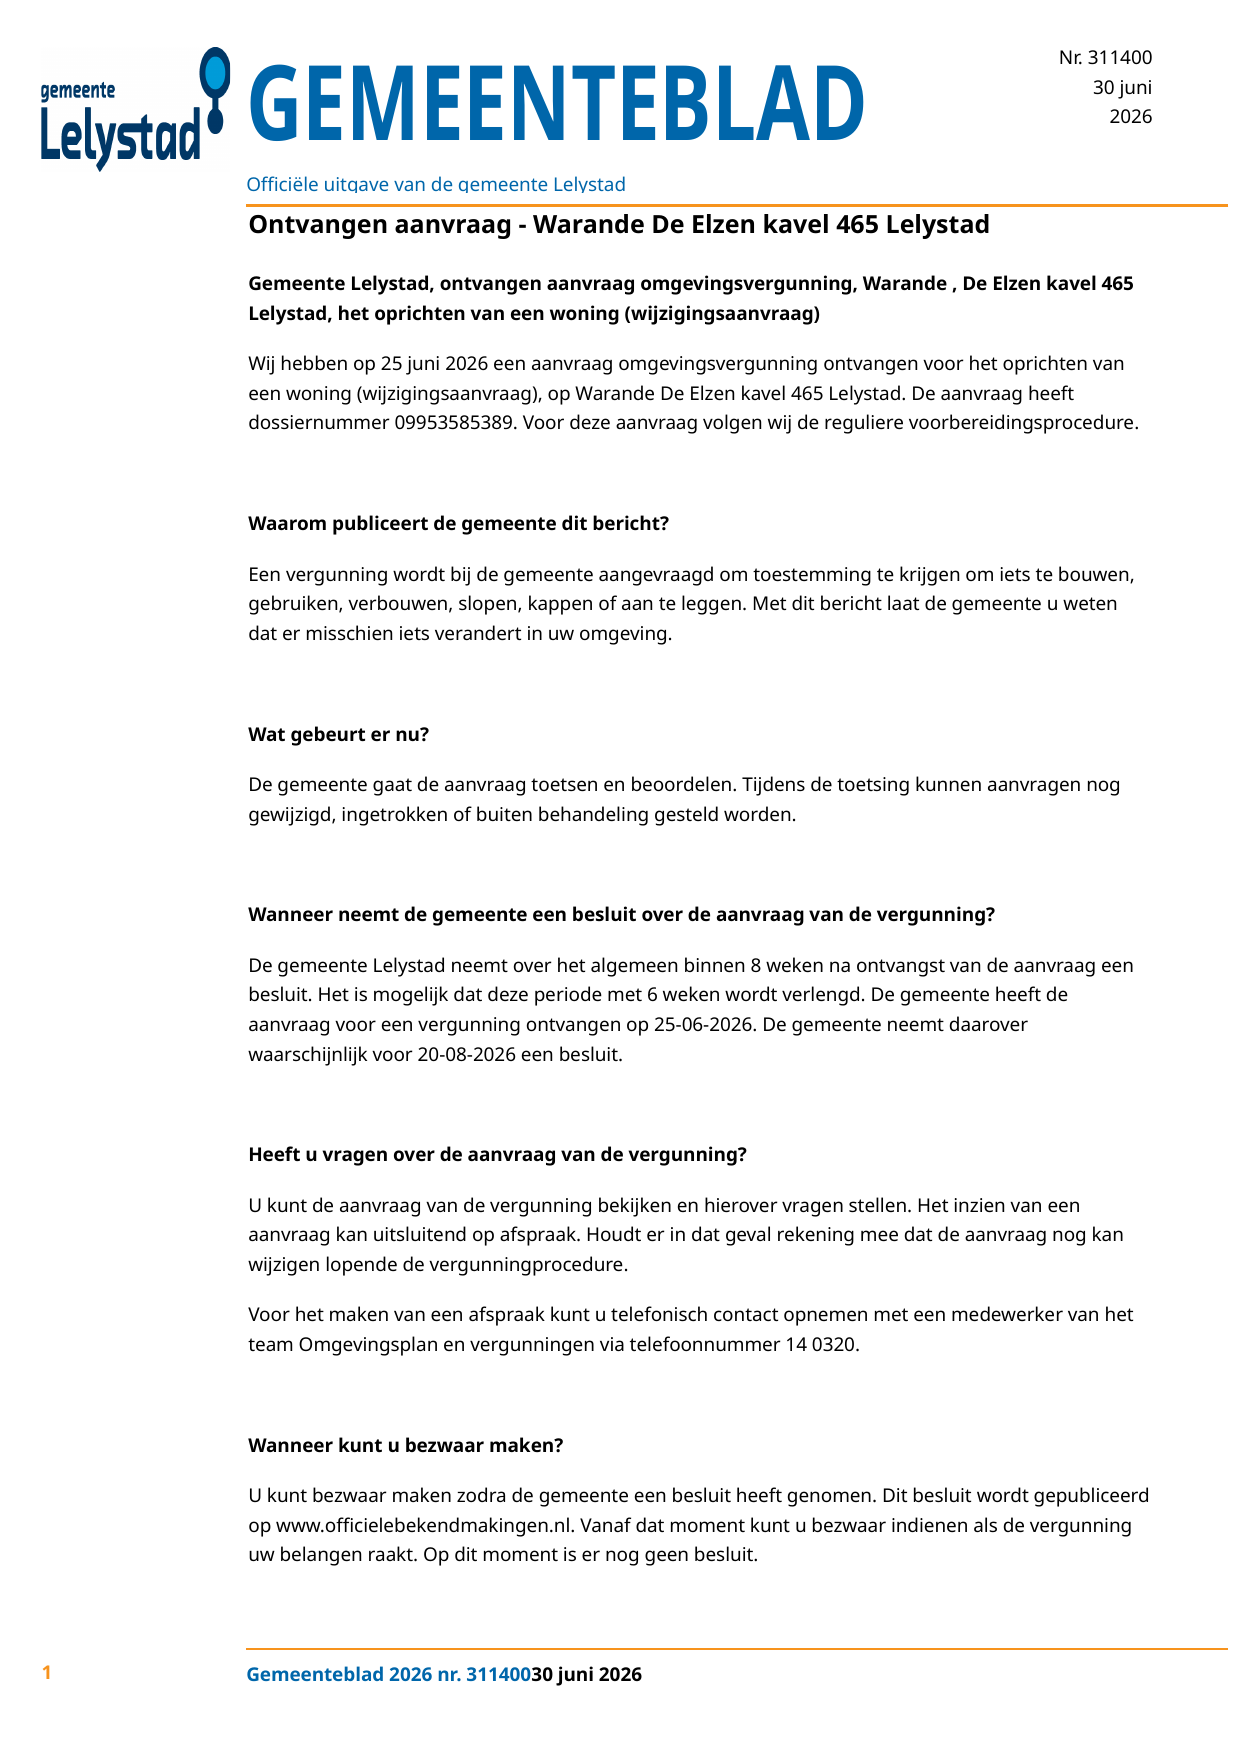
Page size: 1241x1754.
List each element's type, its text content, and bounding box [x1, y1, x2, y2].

text Een vergunning wordt bij de gemeente aangevraagd om toestemming te krijgen om iets te bouwen, gebruiken, verbouwen, slopen, kappen of aan te leggen. Met dit bericht laat de gemeente u weten dat er misschien iets verandert in uw omgeving. [248, 561, 1152, 646]
text U kunt bezwaar maken zodra de gemeente een besluit heeft genomen. Dit besluit wordt gepubliceerd op www.officielebekendmakingen.nl. Vanaf dat moment kunt u bezwaar indienen als de vergunning uw belangen raakt. Op dit moment is er nog geen besluit. [248, 1482, 1152, 1567]
text De gemeente gaat de aanvraag toetsen en beoordelen. Tijdens de toetsing kunnen aanvragen nog gewijzigd, ingetrokken of buiten behandeling gesteld worden. [248, 771, 1152, 826]
text Waarom publiceert de gemeente dit bericht? [248, 510, 1152, 536]
text Wanneer kunt u bezwaar maken? [248, 1432, 1152, 1458]
text Wanneer neemt de gemeente een besluit over de aanvraag van de vergunning? [248, 902, 1152, 927]
text Ontvangen aanvraag - Warande De Elzen kavel 465 Lelystad [248, 207, 1152, 241]
text Wij hebben op 25 juni 2026 een aanvraag omgevingsvergunning ontvangen voor het oprichten van een woning (wijzigingsaanvraag), op Warande De Elzen kavel 465 Lelystad. De aanvraag heeft dossiernummer 09953585389. Voor deze aanvraag volgen wij de reguliere voorbereidingsprocedure. [248, 350, 1152, 435]
picture [41, 47, 231, 172]
text Wat gebeurt er nu? [248, 721, 1152, 746]
text U kunt de aanvraag van de vergunning bekijken en hierover vragen stellen. Het inzien van een aanvraag kan uitsluitend op afspraak. Houdt er in dat geval rekening mee dat de aanvraag nog kan wijzigen lopende de vergunningprocedure. [248, 1192, 1152, 1277]
text Heeft u vragen over de aanvraag van de vergunning? [248, 1142, 1152, 1167]
text De gemeente Lelystad neemt over het algemeen binnen 8 weken na ontvangst van de aanvraag een besluit. Het is mogelijk dat deze periode met 6 weken wordt verlengd. De gemeente heeft de aanvraag voor een vergunning ontvangen op 25-06-2026. De gemeente neemt daarover waarschijnlijk voor 20-08-2026 een besluit. [248, 952, 1152, 1066]
text Voor het maken van een afspraak kunt u telefonisch contact opnemen met een medewerker van het team Omgevingsplan en vergunningen via telefoonnummer 14 0320. [248, 1302, 1152, 1357]
text Gemeente Lelystad, ontvangen aanvraag omgevingsvergunning, Warande , De Elzen kavel 465 Lelystad, het oprichten van een woning (wijzigingsaanvraag) [248, 270, 1152, 326]
